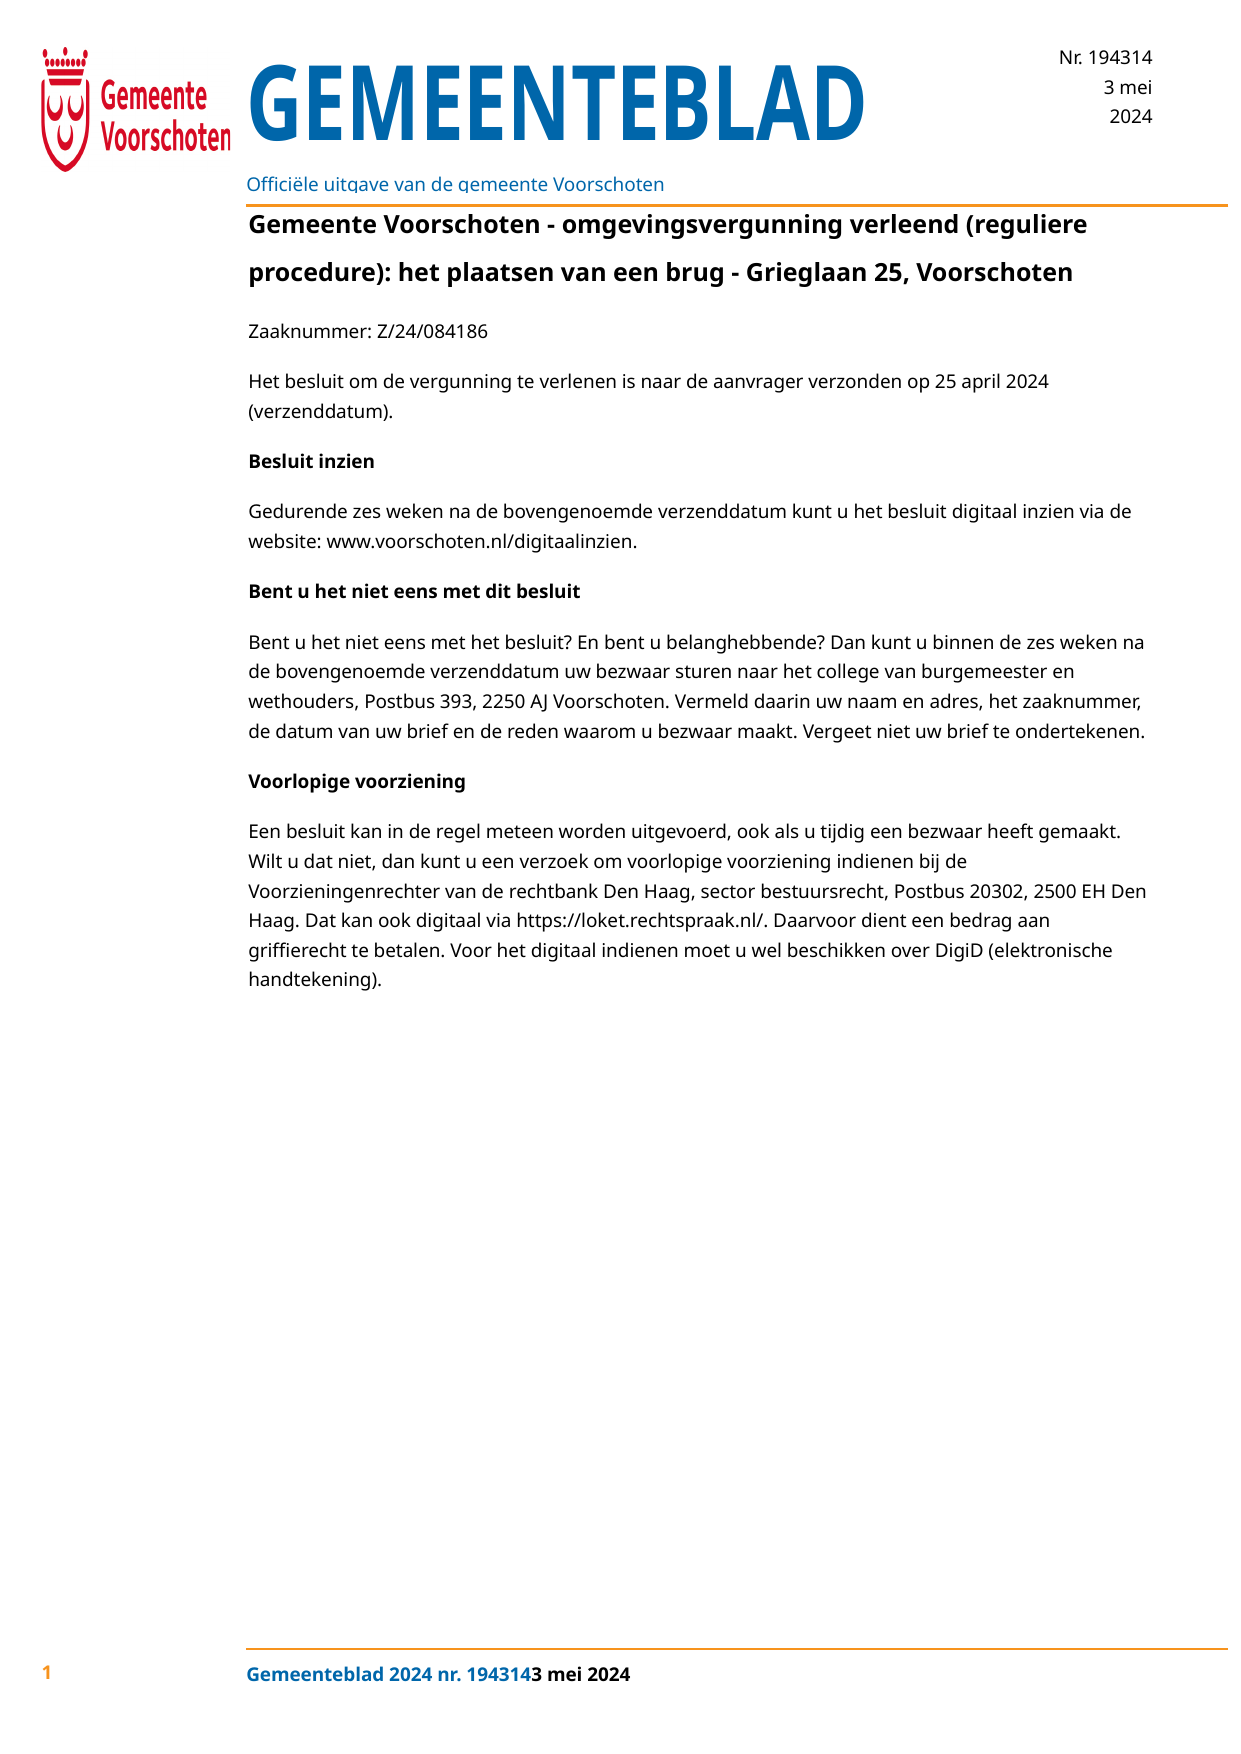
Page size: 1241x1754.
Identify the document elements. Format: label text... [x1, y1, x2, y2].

text Zaaknummer: Z/24/084186 [248, 318, 1152, 344]
text Gemeente Voorschoten - omgevingsvergunning verleend (reguliere procedure): het plaatsen van een brug - Grieglaan 25, Voorschoten [248, 207, 1152, 288]
text Besluit inzien [248, 448, 1152, 474]
text Gedurende zes weken na de bovengenoemde verzenddatum kunt u het besluit digitaal inzien via de website: www.voorschoten.nl/digitaalinzien. [248, 499, 1152, 554]
text Bent u het niet eens met het besluit? En bent u belanghebbende? Dan kunt u binnen de zes weken na de bovengenoemde verzenddatum uw bezwaar sturen naar het college van burgemeester en wethouders, Postbus 393, 2250 AJ Voorschoten. Vermeld daarin uw naam en adres, het zaaknummer, de datum van uw brief en de reden waarom u bezwaar maakt. Vergeet niet uw brief te ondertekenen. [248, 629, 1152, 744]
text Bent u het niet eens met dit besluit [248, 579, 1152, 604]
text Het besluit om de vergunning te verlenen is naar de aanvrager verzonden op 25 april 2024 (verzenddatum). [248, 368, 1152, 424]
picture [41, 47, 231, 172]
text Een besluit kan in de regel meteen worden uitgevoerd, ook als u tijdig een bezwaar heeft gemaakt. Wilt u dat niet, dan kunt u een verzoek om voorlopige voorziening indienen bij de Voorzieningenrechter van de rechtbank Den Haag, sector bestuursrecht, Postbus 20302, 2500 EH Den Haag. Dat kan ook digitaal via https://loket.rechtspraak.nl/. Daarvoor dient een bedrag aan griffierecht te betalen. Voor het digitaal indienen moet u wel beschikken over DigiD (elektronische handtekening). [248, 819, 1152, 992]
text Voorlopige voorziening [248, 768, 1152, 794]
